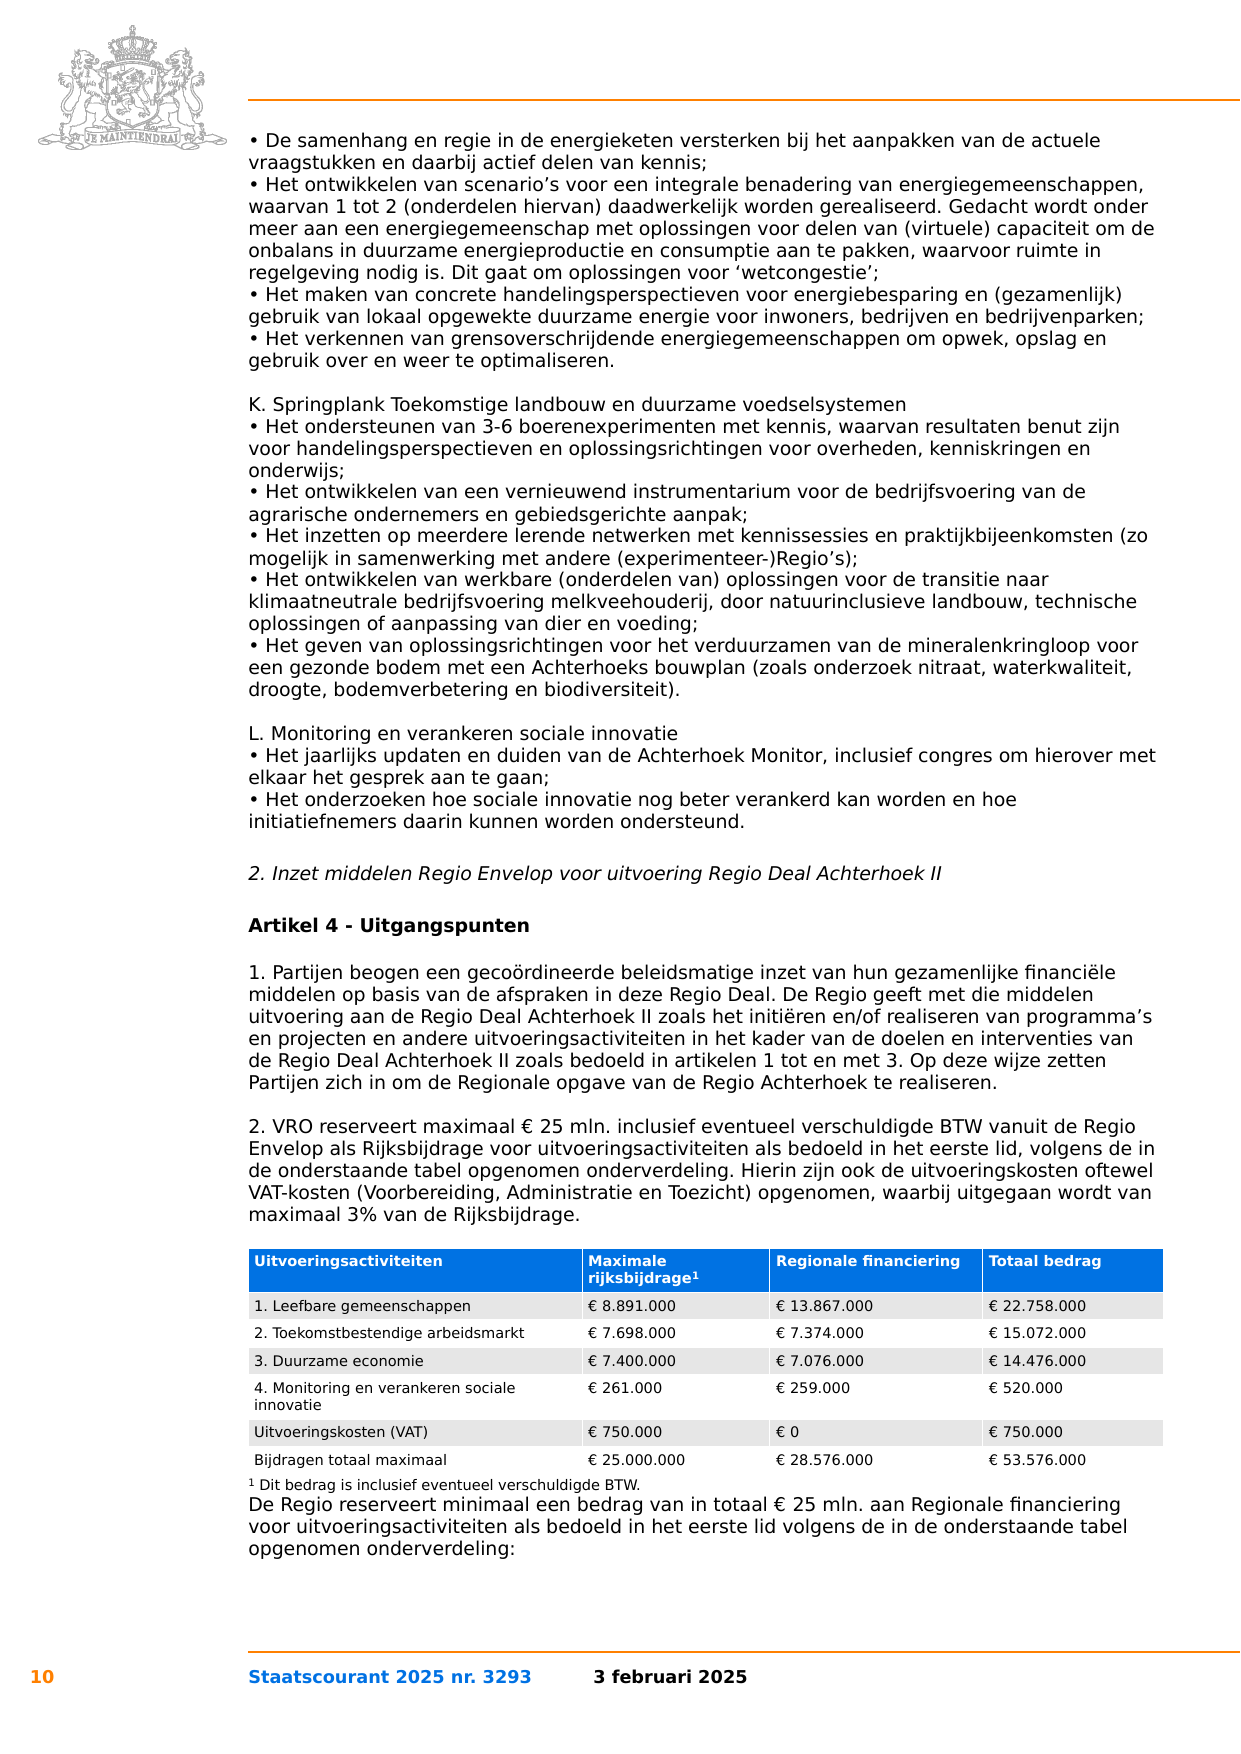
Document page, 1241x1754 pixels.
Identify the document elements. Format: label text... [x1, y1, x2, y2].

table_header Maximale rijksbijdrage1 [583, 1249, 769, 1292]
subtitle Artikel 4 - Uitgangspunten [248, 915, 1163, 937]
table_cell € 13.867.000 [770, 1293, 982, 1319]
picture [38, 25, 227, 150]
table_cell € 15.072.000 [983, 1320, 1163, 1347]
text De Regio reserveert minimaal een bedrag van in totaal € 25 mln. aan Regionale financiering voor uitvoeringsactiviteiten als bedoeld in het eerste lid volgens de in de onderstaande tabel opgenomen onderverdeling: [248, 1494, 1163, 1560]
text • De samenhang en regie in de energieketen versterken bij het aanpakken van de actuele vraagstukken en daarbij actief delen van kennis; [248, 130, 1163, 174]
table_cell € 261.000 [583, 1375, 769, 1418]
text • Het maken van concrete handelingsperspectieven voor energiebesparing en (gezamenlijk) gebruik van lokaal opgewekte duurzame energie voor inwoners, bedrijven en bedrijvenparken; [248, 284, 1163, 328]
table_cell 4. Monitoring en verankeren sociale innovatie [249, 1375, 582, 1418]
subtitle K. Springplank Toekomstige landbouw en duurzame voedselsystemen [248, 393, 1163, 416]
table_cell € 0 [770, 1420, 982, 1446]
table_cell € 7.400.000 [583, 1348, 769, 1374]
table_cell € 53.576.000 [983, 1447, 1163, 1473]
table_cell € 28.576.000 [770, 1447, 982, 1473]
table_cell € 7.698.000 [583, 1320, 769, 1347]
table_cell € 520.000 [983, 1375, 1163, 1418]
table_cell € 750.000 [583, 1420, 769, 1446]
table_cell Bijdragen totaal maximaal [249, 1447, 582, 1473]
text 1. Partijen beogen een gecoördineerde beleidsmatige inzet van hun gezamenlijke financiële middelen op basis van de afspraken in deze Regio Deal. De Regio geeft met die middelen uitvoering aan de Regio Deal Achterhoek II zoals het initiëren en/of realiseren van programma’s en projecten en andere uitvoeringsactiviteiten in het kader van de doelen en interventies van de Regio Deal Achterhoek II zoals bedoeld in artikelen 1 tot en met 3. Op deze wijze zetten Partijen zich in om de Regionale opgave van de Regio Achterhoek te realiseren. [248, 962, 1163, 1094]
table_header Uitvoeringsactiviteiten [249, 1249, 582, 1292]
text • Het ondersteunen van 3-6 boerenexperimenten met kennis, waarvan resultaten benut zijn voor handelingsperspectieven en oplossingsrichtingen voor overheden, kenniskringen en onderwijs; [248, 416, 1163, 481]
table_cell € 25.000.000 [583, 1447, 769, 1473]
subtitle L. Monitoring en verankeren sociale innovatie [248, 723, 1163, 745]
text • Het ontwikkelen van werkbare (onderdelen van) oplossingen voor de transitie naar klimaatneutrale bedrijfsvoering melkveehouderij, door natuurinclusieve landbouw, technische oplossingen of aanpassing van dier en voeding; [248, 569, 1163, 635]
text • Het jaarlijks updaten en duiden van de Achterhoek Monitor, inclusief congres om hierover met elkaar het gesprek aan te gaan; [248, 745, 1163, 789]
table_cell € 7.076.000 [770, 1348, 982, 1374]
text • Het verkennen van grensoverschrijdende energiegemeenschappen om opwek, opslag en gebruik over en weer te optimaliseren. [248, 328, 1163, 372]
table_cell Uitvoeringskosten (VAT) [249, 1420, 582, 1446]
text • Het ontwikkelen van een vernieuwend instrumentarium voor de bedrijfsvoering van de agrarische ondernemers en gebiedsgerichte aanpak; [248, 481, 1163, 525]
text 2. VRO reserveert maximaal € 25 mln. inclusief eventueel verschuldigde BTW vanuit de Regio Envelop als Rijksbijdrage voor uitvoeringsactiviteiten als bedoeld in het eerste lid, volgens de in de onderstaande tabel opgenomen onderverdeling. Hierin zijn ook de uitvoeringskosten oftewel VAT-kosten (Voorbereiding, Administratie en Toezicht) opgenomen, waarbij uitgegaan wordt van maximaal 3% van de Rijksbijdrage. [248, 1116, 1163, 1226]
text • Het inzetten op meerdere lerende netwerken met kennissessies en praktijkbijeenkomsten (zo mogelijk in samenwerking met andere (experimenteer-)Regio’s); [248, 525, 1163, 569]
table_cell 2. Toekomstbestendige arbeidsmarkt [249, 1320, 582, 1347]
text • Het ontwikkelen van scenario’s voor een integrale benadering van energiegemeenschappen, waarvan 1 tot 2 (onderdelen hiervan) daadwerkelijk worden gerealiseerd. Gedacht wordt onder meer aan een energiegemeenschap met oplossingen voor delen van (virtuele) capaciteit om de onbalans in duurzame energieproductie en consumptie aan te pakken, waarvoor ruimte in regelgeving nodig is. Dit gaat om oplossingen voor ‘wetcongestie’; [248, 174, 1163, 284]
table_cell 1 Dit bedrag is inclusief eventueel verschuldigde BTW. [248, 1474, 1163, 1494]
table_cell € 14.476.000 [983, 1348, 1163, 1374]
table_cell € 259.000 [770, 1375, 982, 1418]
table_cell 3. Duurzame economie [249, 1348, 582, 1374]
table_header Totaal bedrag [983, 1249, 1163, 1292]
table_cell 1. Leefbare gemeenschappen [249, 1293, 582, 1319]
table_cell € 750.000 [983, 1420, 1163, 1446]
table_cell € 8.891.000 [583, 1293, 769, 1319]
table_header Regionale financiering [770, 1249, 982, 1292]
table_cell € 22.758.000 [983, 1293, 1163, 1319]
text • Het onderzoeken hoe sociale innovatie nog beter verankerd kan worden en hoe initiatiefnemers daarin kunnen worden ondersteund. [248, 789, 1163, 833]
text • Het geven van oplossingsrichtingen voor het verduurzamen van de mineralenkringloop voor een gezonde bodem met een Achterhoeks bouwplan (zoals onderzoek nitraat, waterkwaliteit, droogte, bodemverbetering en biodiversiteit). [248, 635, 1163, 701]
subtitle 2. Inzet middelen Regio Envelop voor uitvoering Regio Deal Achterhoek II [248, 863, 1163, 885]
table_cell € 7.374.000 [770, 1320, 982, 1347]
